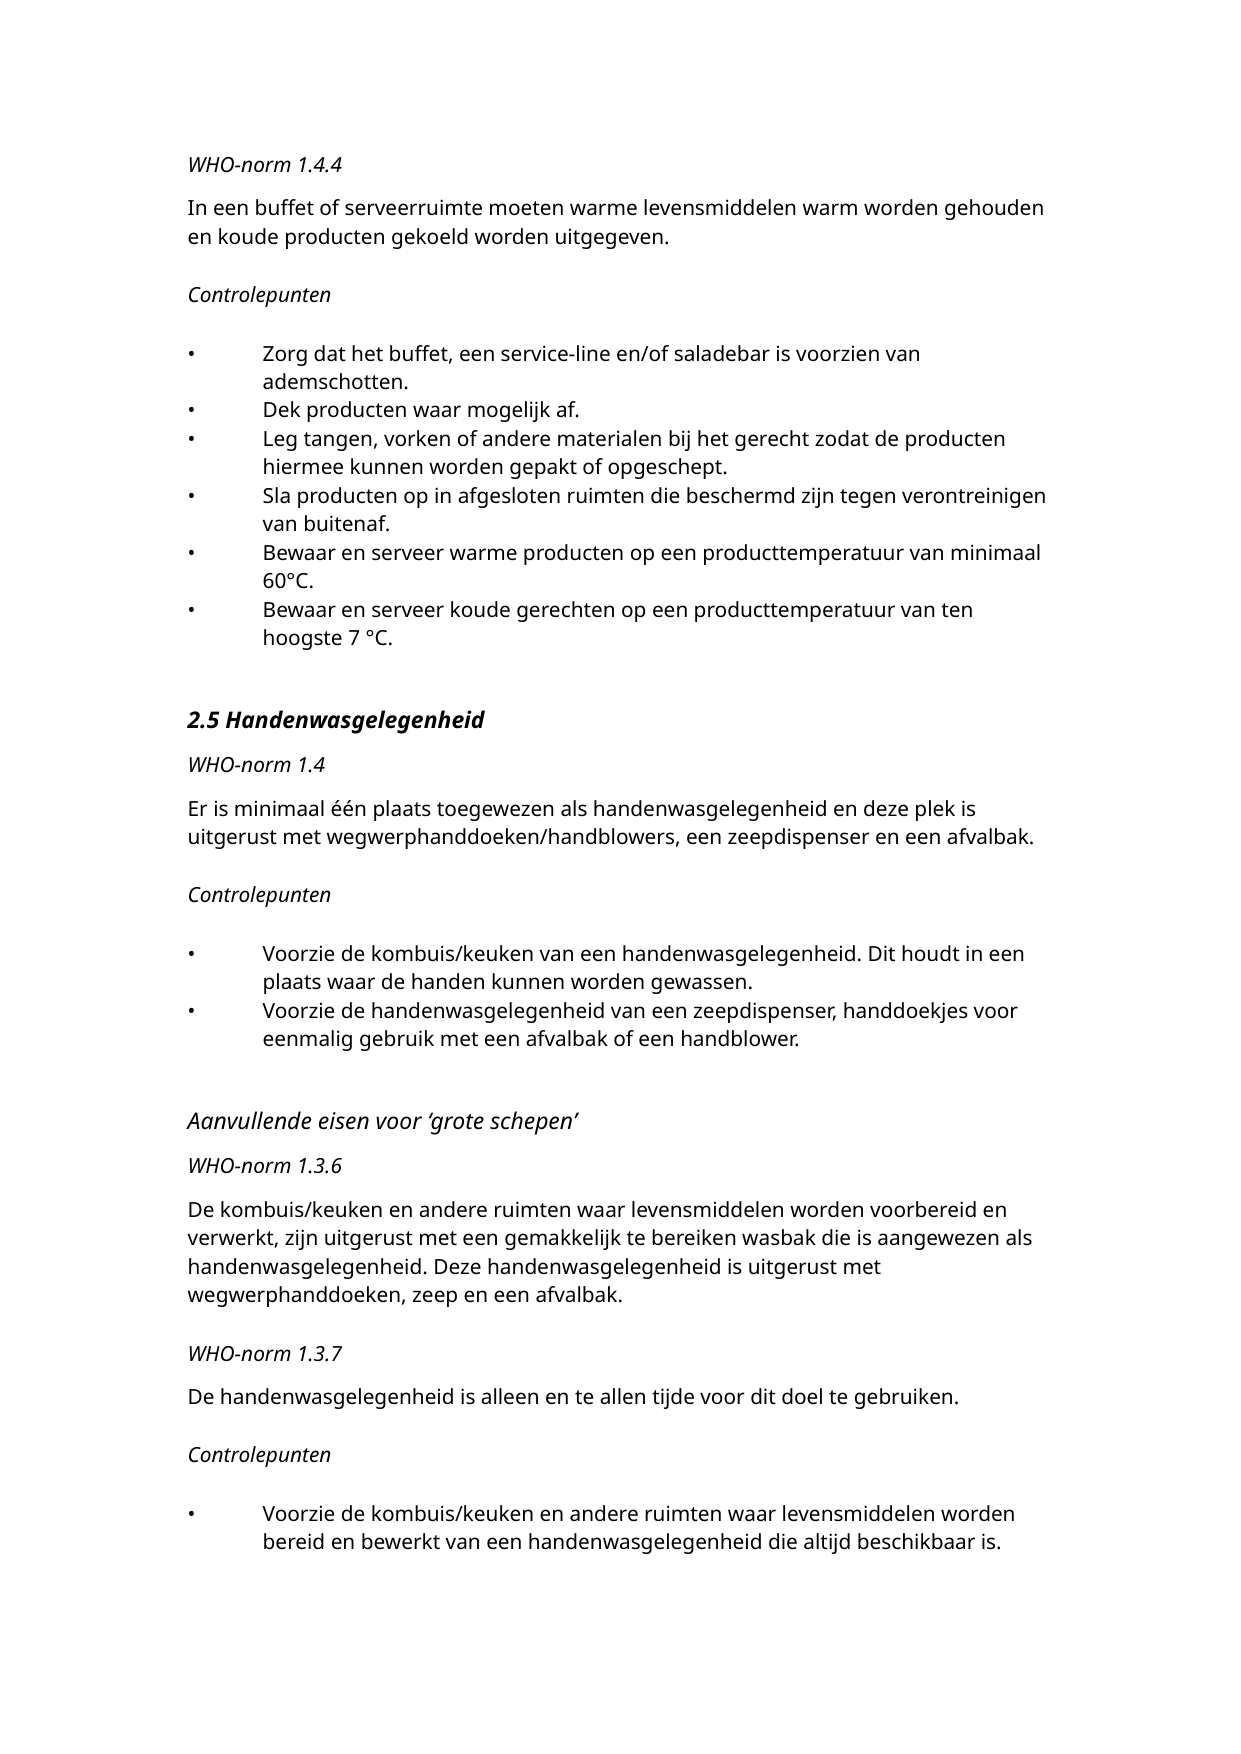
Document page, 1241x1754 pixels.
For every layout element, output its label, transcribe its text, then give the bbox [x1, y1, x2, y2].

list Bewaar en serveer warme producten op een producttemperatuur van minimaal 60°C. [187, 538, 1053, 595]
text WHO-norm 1.4 [187, 750, 1053, 779]
list Leg tangen, vorken of andere materialen bij het gerecht zodat de producten hiermee kunnen worden gepakt of opgeschept. [187, 424, 1053, 481]
text Controlepunten [187, 1441, 1053, 1469]
text WHO-norm 1.4.4 [187, 150, 1053, 178]
list Sla producten op in afgesloten ruimten die beschermd zijn tegen verontreinigen van buitenaf. [187, 481, 1053, 538]
text Er is minimaal één plaats toegewezen als handenwasgelegenheid en deze plek is uitgerust met wegwerphanddoeken/handblowers, een zeepdispenser en een afvalbak. [187, 794, 1053, 851]
list Bewaar en serveer koude gerechten op een producttemperatuur van ten hoogste 7 °C. [187, 595, 1053, 652]
list Voorzie de kombuis/keuken van een handenwasgelegenheid. Dit houdt in een plaats waar de handen kunnen worden gewassen. [187, 939, 1053, 996]
text WHO-norm 1.3.7 [187, 1339, 1053, 1367]
list Dek producten waar mogelijk af. [187, 396, 1053, 424]
text WHO-norm 1.3.6 [187, 1152, 1053, 1180]
text De handenwasgelegenheid is alleen en te allen tijde voor dit doel te gebruiken. [187, 1382, 1053, 1411]
text Controlepunten [187, 280, 1053, 309]
subtitle 2.5 Handenwasgelegenheid [187, 704, 1053, 735]
list Voorzie de handenwasgelegenheid van een zeepdispenser, handdoekjes voor eenmalig gebruik met een afvalbak of een handblower. [187, 996, 1053, 1053]
text De kombuis/keuken en andere ruimten waar levensmiddelen worden voorbereid en verwerkt, zijn uitgerust met een gemakkelijk te bereiken wasbak die is aangewezen als handenwasgelegenheid. Deze handenwasgelegenheid is uitgerust met wegwerphanddoeken, zeep en een afvalbak. [187, 1195, 1053, 1309]
list Voorzie de kombuis/keuken en andere ruimten waar levensmiddelen worden bereid en bewerkt van een handenwasgelegenheid die altijd beschikbaar is. [187, 1499, 1053, 1556]
list Zorg dat het buffet, een service-line en/of saladebar is voorzien van ademschotten. [187, 339, 1053, 396]
subtitle Aanvullende eisen voor ‘grote schepen’ [187, 1105, 1053, 1137]
text In een buffet of serveerruimte moeten warme levensmiddelen warm worden gehouden en koude producten gekoeld worden uitgegeven. [187, 193, 1053, 250]
text Controlepunten [187, 881, 1053, 909]
